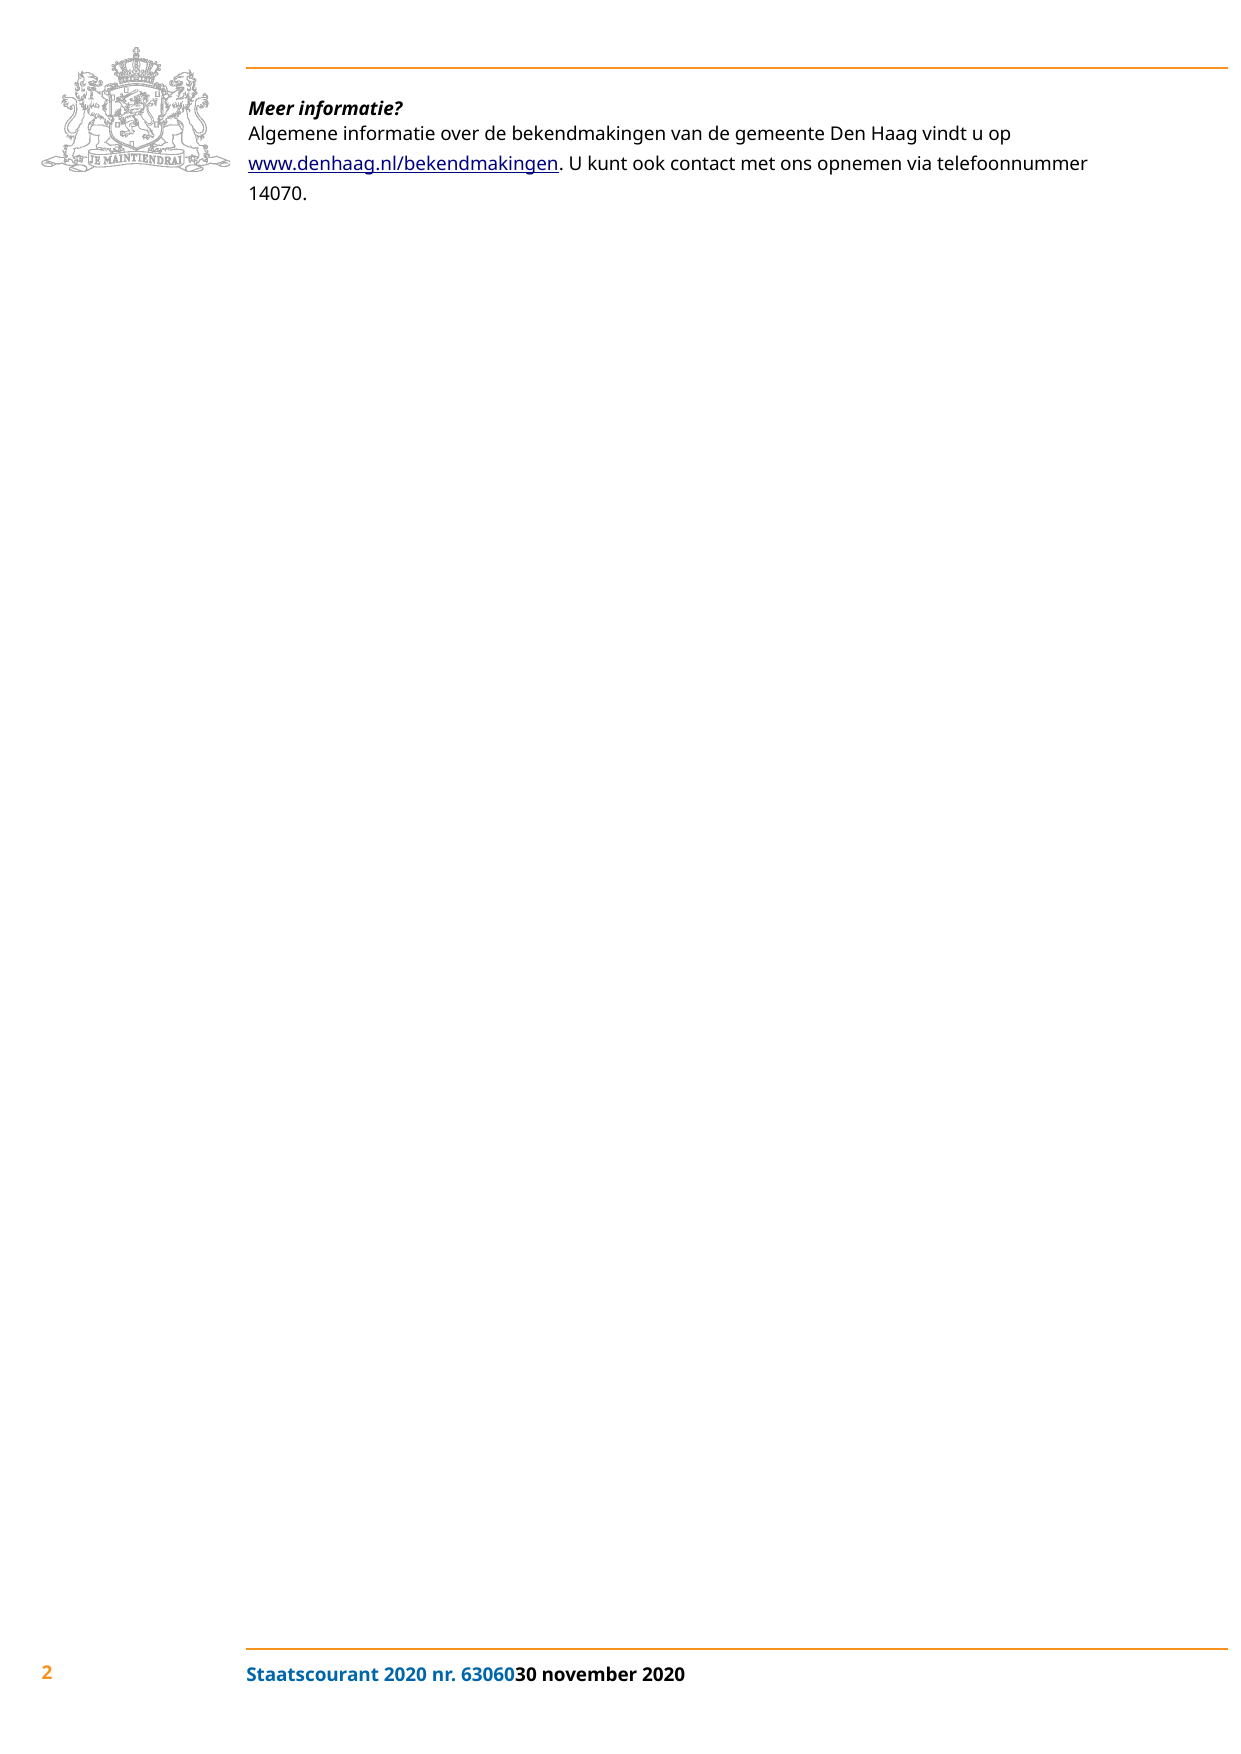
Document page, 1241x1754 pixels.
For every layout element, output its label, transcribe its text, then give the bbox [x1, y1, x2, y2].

picture [41, 47, 231, 172]
text Algemene informatie over de bekendmakingen van de gemeente Den Haag vindt u op www.denhaag.nl/bekendmakingen. U kunt ook contact met ons opnemen via telefoonnummer 14070. [248, 121, 1152, 205]
text Meer informatie? [248, 95, 1152, 121]
